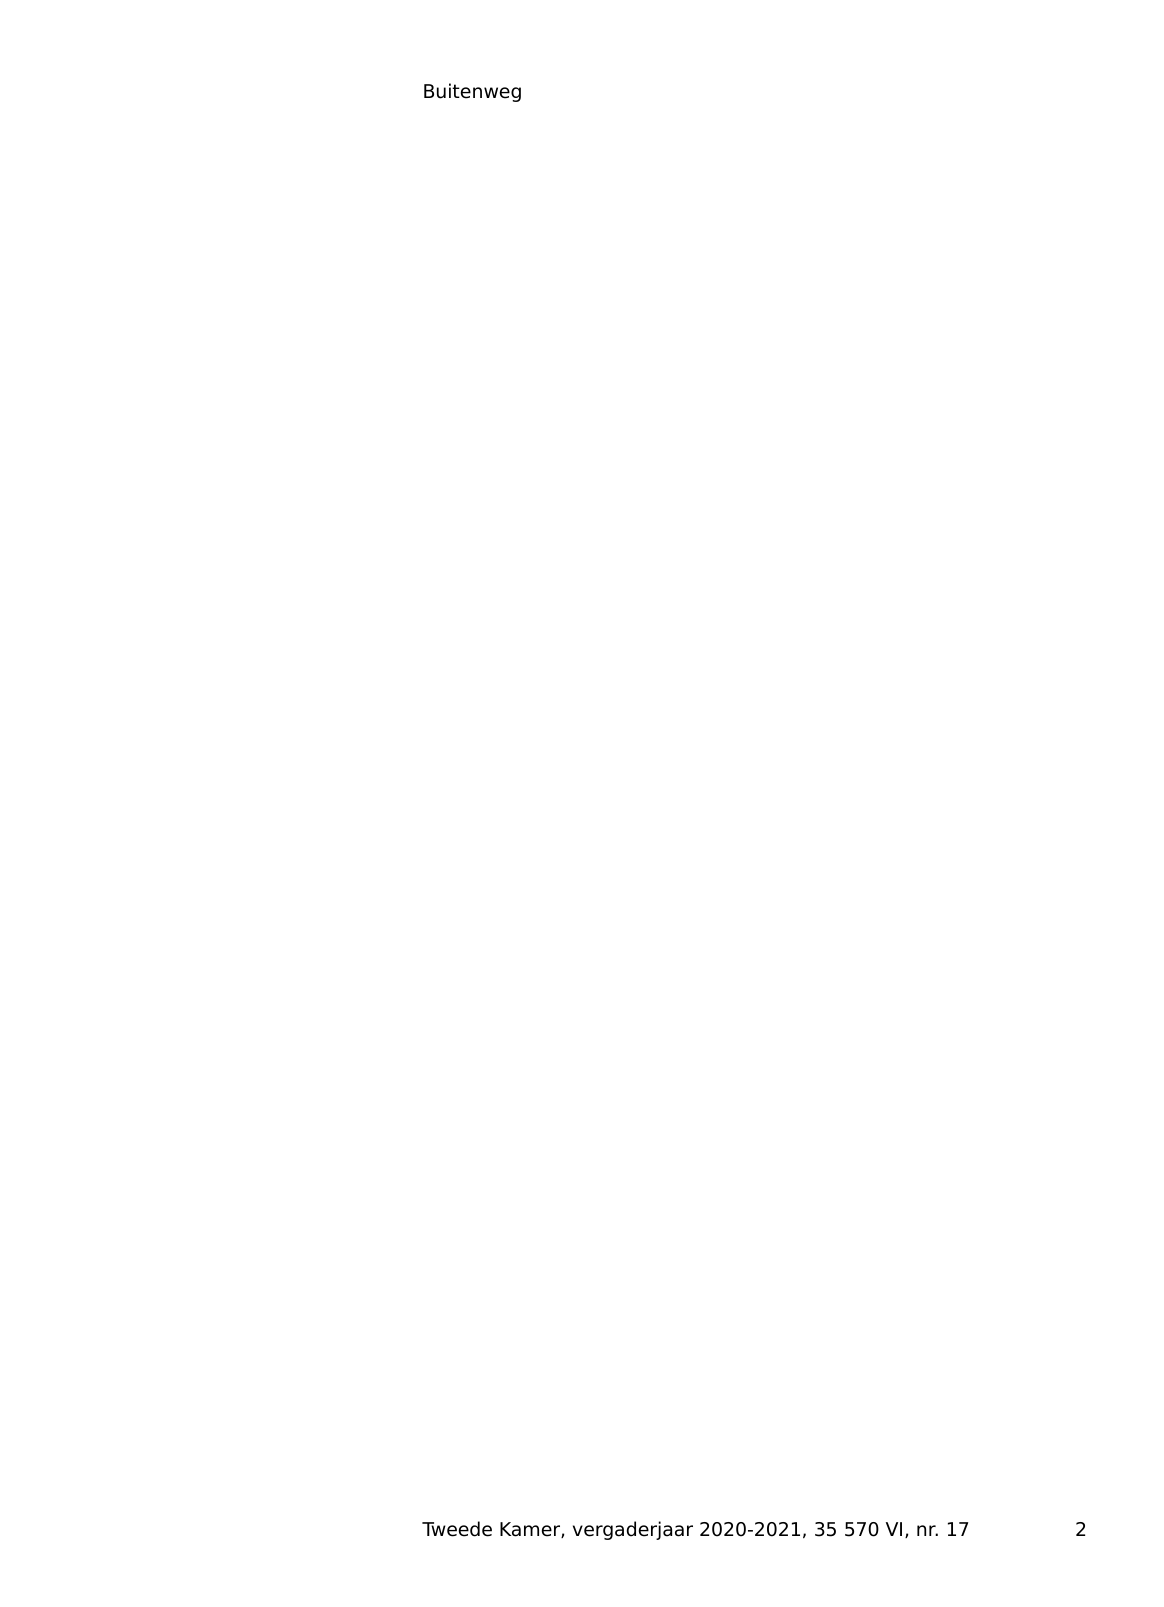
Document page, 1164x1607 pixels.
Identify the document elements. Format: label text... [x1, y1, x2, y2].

text Buitenweg [422, 59, 1087, 103]
